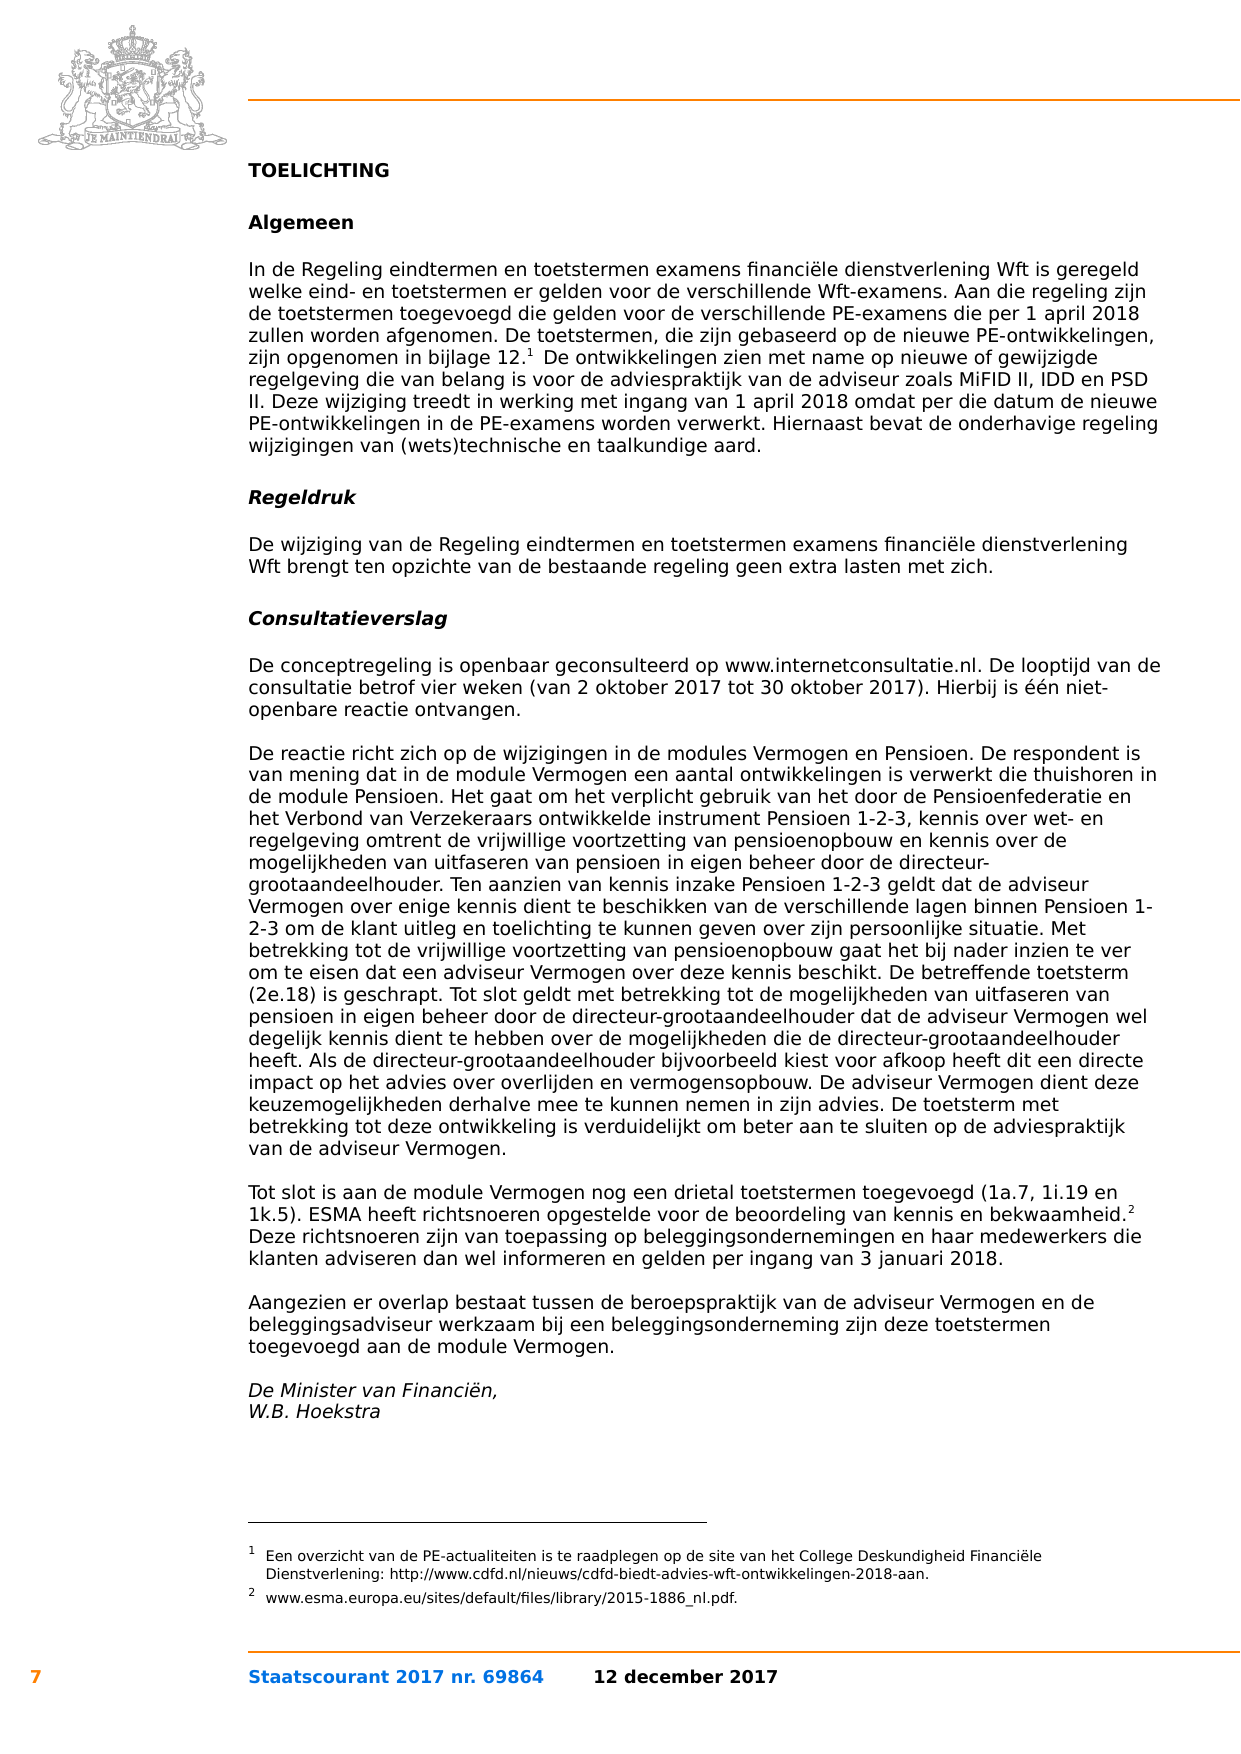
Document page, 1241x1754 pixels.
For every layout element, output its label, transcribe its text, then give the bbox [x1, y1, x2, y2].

text De reactie richt zich op de wijzigingen in de modules Vermogen en Pensioen. De respondent is van mening dat in de module Vermogen een aantal ontwikkelingen is verwerkt die thuishoren in de module Pensioen. Het gaat om het verplicht gebruik van het door de Pensioenfederatie en het Verbond van Verzekeraars ontwikkelde instrument Pensioen 1-2-3, kennis over wet- en regelgeving omtrent de vrijwillige voortzetting van pensioenopbouw en kennis over de mogelijkheden van uitfaseren van pensioen in eigen beheer door de directeur-grootaandeelhouder. Ten aanzien van kennis inzake Pensioen 1-2-3 geldt dat de adviseur Vermogen over enige kennis dient te beschikken van de verschillende lagen binnen Pensioen 1-2-3 om de klant uitleg en toelichting te kunnen geven over zijn persoonlijke situatie. Met betrekking tot de vrijwillige voortzetting van pensioenopbouw gaat het bij nader inzien te ver om te eisen dat een adviseur Vermogen over deze kennis beschikt. De betreffende toetsterm (2e.18) is geschrapt. Tot slot geldt met betrekking tot de mogelijkheden van uitfaseren van pensioen in eigen beheer door de directeur-grootaandeelhouder dat de adviseur Vermogen wel degelijk kennis dient te hebben over de mogelijkheden die de directeur-grootaandeelhouder heeft. Als de directeur-grootaandeelhouder bijvoorbeeld kiest voor afkoop heeft dit een directe impact op het advies over overlijden en vermogensopbouw. De adviseur Vermogen dient deze keuzemogelijkheden derhalve mee te kunnen nemen in zijn advies. De toetsterm met betrekking tot deze ontwikkeling is verduidelijkt om beter aan te sluiten op de adviespraktijk van de adviseur Vermogen. [248, 742, 1163, 1160]
text Aangezien er overlap bestaat tussen de beroepspraktijk van de adviseur Vermogen en de beleggingsadviseur werkzaam bij een beleggingsonderneming zijn deze toetstermen toegevoegd aan de module Vermogen. [248, 1292, 1163, 1358]
text De Minister van Financiën, W.B. Hoekstra [248, 1379, 1163, 1423]
text De wijziging van de Regeling eindtermen en toetstermen examens financiële dienstverlening Wft brengt ten opzichte van de bestaande regeling geen extra lasten met zich. [248, 534, 1163, 578]
subtitle Algemeen [248, 212, 1163, 234]
picture [38, 25, 227, 150]
subtitle Consultatieverslag [248, 608, 1163, 629]
text Een overzicht van de PE-actualiteiten is te raadplegen op de site van het College Deskundigheid Financiële Dienstverlening: http://www.cdfd.nl/nieuws/cdfd-biedt-advies-wft-ontwikkelingen-2018-aan. [248, 1544, 1163, 1583]
text Tot slot is aan de module Vermogen nog een drietal toetstermen toegevoegd (1a.7, 1i.19 en 1k.5). ESMA heeft richtsnoeren opgestelde voor de beoordeling van kennis en bekwaamheid. Deze richtsnoeren zijn van toepassing op beleggingsondernemingen en haar medewerkers die klanten adviseren dan wel informeren en gelden per ingang van 3 januari 2018. [248, 1182, 1163, 1270]
text De conceptregeling is openbaar geconsulteerd op www.internetconsultatie.nl. De looptijd van de consultatie betrof vier weken (van 2 oktober 2017 tot 30 oktober 2017). Hierbij is één niet-openbare reactie ontvangen. [248, 654, 1163, 721]
subtitle Regeldruk [248, 487, 1163, 509]
text www.esma.europa.eu/sites/default/files/library/2015-1886_nl.pdf. [248, 1586, 1163, 1608]
text In de Regeling eindtermen en toetstermen examens financiële dienstverlening Wft is geregeld welke eind- en toetstermen er gelden voor de verschillende Wft-examens. Aan die regeling zijn de toetstermen toegevoegd die gelden voor de verschillende PE-examens die per 1 april 2018 zullen worden afgenomen. De toetstermen, die zijn gebaseerd op de nieuwe PE-ontwikkelingen, zijn opgenomen in bijlage 12. De ontwikkelingen zien met name op nieuwe of gewijzigde regelgeving die van belang is voor de adviespraktijk van de adviseur zoals MiFID II, IDD en PSD II. Deze wijziging treedt in werking met ingang van 1 april 2018 omdat per die datum de nieuwe PE-ontwikkelingen in de PE-examens worden verwerkt. Hiernaast bevat de onderhavige regeling wijzigingen van (wets)technische en taalkundige aard. [248, 259, 1163, 457]
subtitle TOELICHTING [248, 160, 1163, 182]
